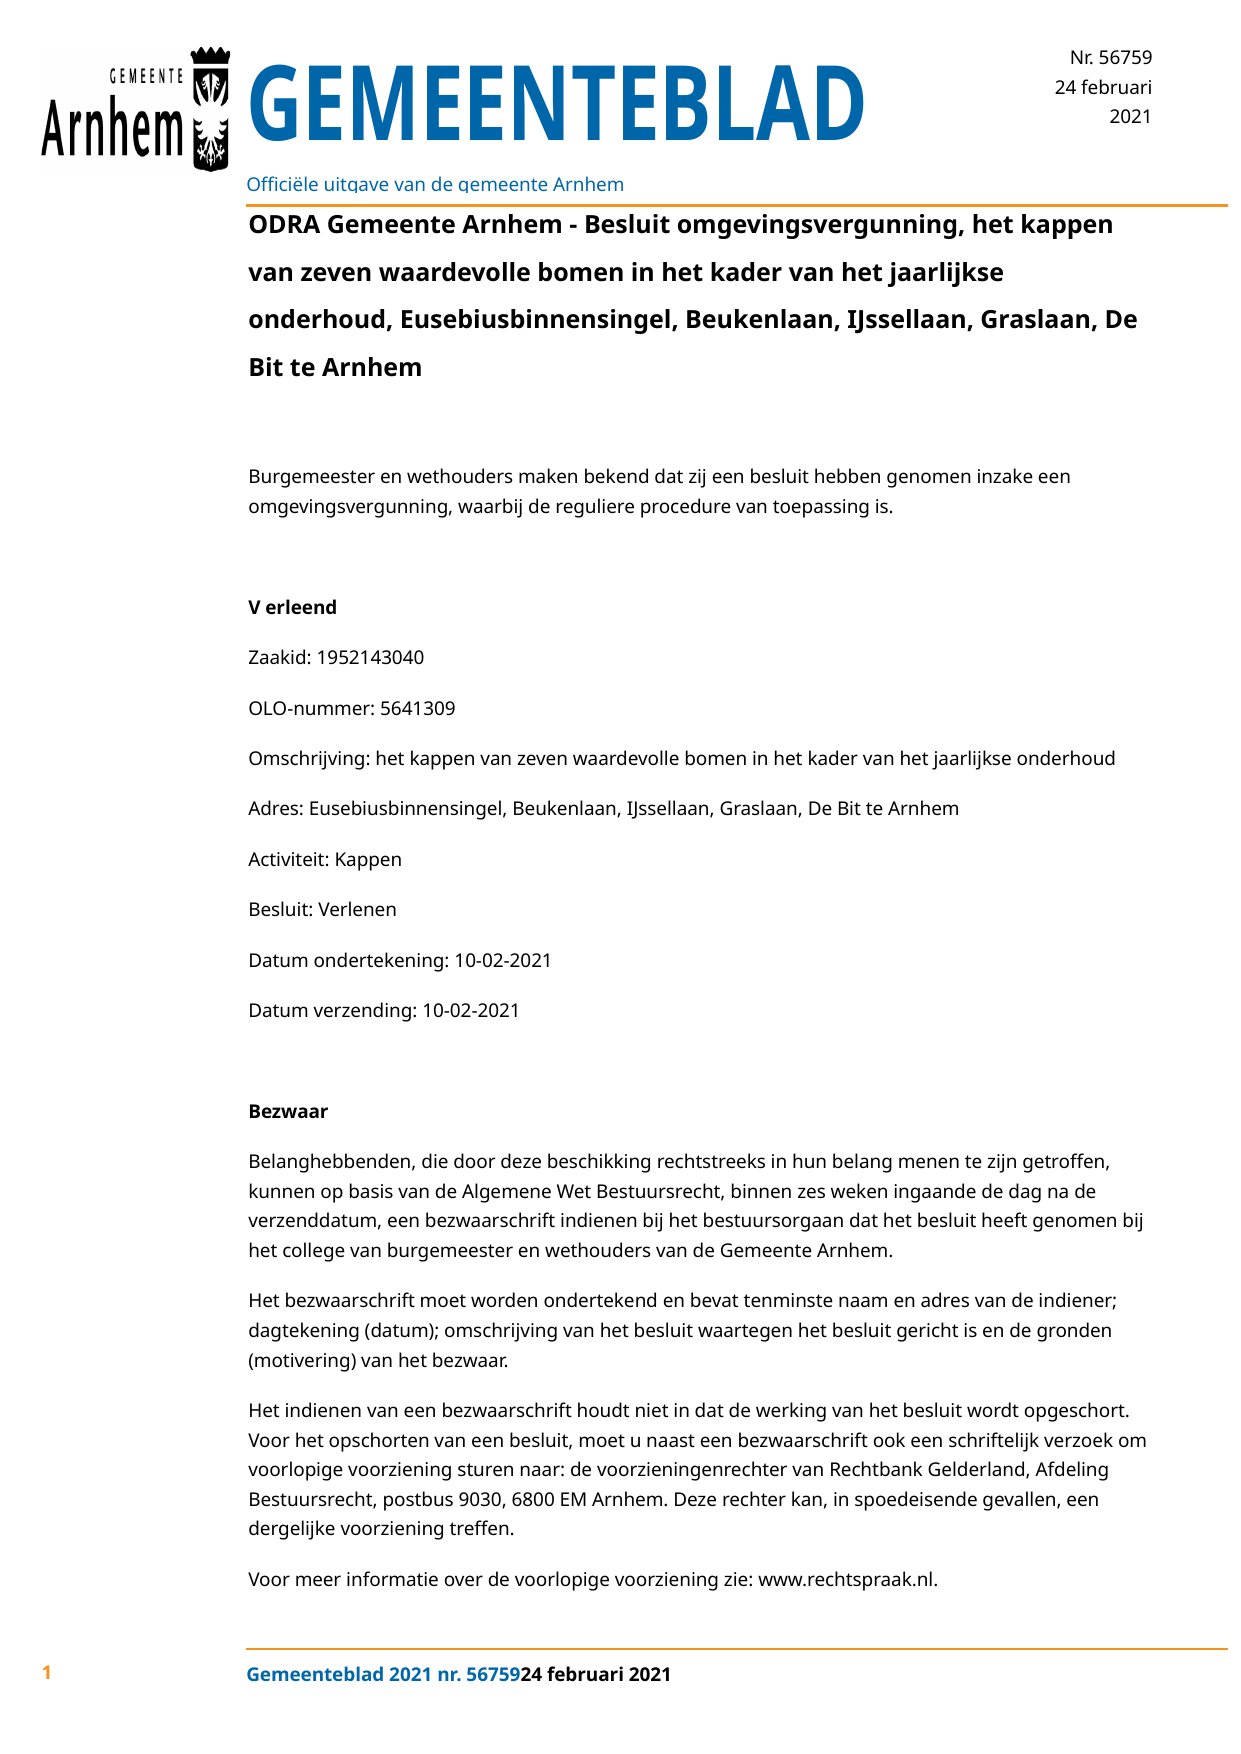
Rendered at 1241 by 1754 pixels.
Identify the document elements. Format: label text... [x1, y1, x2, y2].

picture [41, 47, 231, 172]
text Activiteit: Kappen [248, 846, 1152, 872]
text Omschrijving: het kappen van zeven waardevolle bomen in het kader van het jaarlijkse onderhoud [248, 745, 1152, 771]
text ODRA Gemeente Arnhem - Besluit omgevingsvergunning, het kappen van zeven waardevolle bomen in het kader van het jaarlijkse onderhoud, Eusebiusbinnensingel, Beukenlaan, IJssellaan, Graslaan, De Bit te Arnhem [248, 207, 1152, 384]
text Het indienen van een bezwaarschrift houdt niet in dat de werking van het besluit wordt opgeschort. Voor het opschorten van een besluit, moet u naast een bezwaarschrift ook een schriftelijk verzoek om voorlopige voorziening sturen naar: de voorzieningenrechter van Rechtbank Gelderland, Afdeling Bestuursrecht, postbus 9030, 6800 EM Arnhem. Deze rechter kan, in spoedeisende gevallen, een dergelijke voorziening treffen. [248, 1397, 1152, 1541]
text Voor meer informatie over de voorlopige voorziening zie: www.rechtspraak.nl. [248, 1566, 1152, 1592]
text Het bezwaarschrift moet worden ondertekend en bevat tenminste naam en adres van de indiener; dagtekening (datum); omschrijving van het besluit waartegen het besluit gericht is en de gronden (motivering) van het bezwaar. [248, 1288, 1152, 1373]
text Zaakid: 1952143040 [248, 644, 1152, 670]
text V erleend [248, 594, 1152, 620]
text Adres: Eusebiusbinnensingel, Beukenlaan, IJssellaan, Graslaan, De Bit te Arnhem [248, 796, 1152, 821]
text Bezwaar [248, 1098, 1152, 1124]
text Datum ondertekening: 10-02-2021 [248, 947, 1152, 973]
text Burgemeester en wethouders maken bekend dat zij een besluit hebben genomen inzake een omgevingsvergunning, waarbij de reguliere procedure van toepassing is. [248, 463, 1152, 519]
text Datum verzending: 10-02-2021 [248, 997, 1152, 1023]
text Belanghebbenden, die door deze beschikking rechtstreeks in hun belang menen te zijn getroffen, kunnen op basis van de Algemene Wet Bestuursrecht, binnen zes weken ingaande de dag na de verzenddatum, een bezwaarschrift indienen bij het bestuursorgaan dat het besluit heeft genomen bij het college van burgemeester en wethouders van de Gemeente Arnhem. [248, 1148, 1152, 1263]
text OLO-nummer: 5641309 [248, 695, 1152, 721]
text Besluit: Verlenen [248, 896, 1152, 922]
